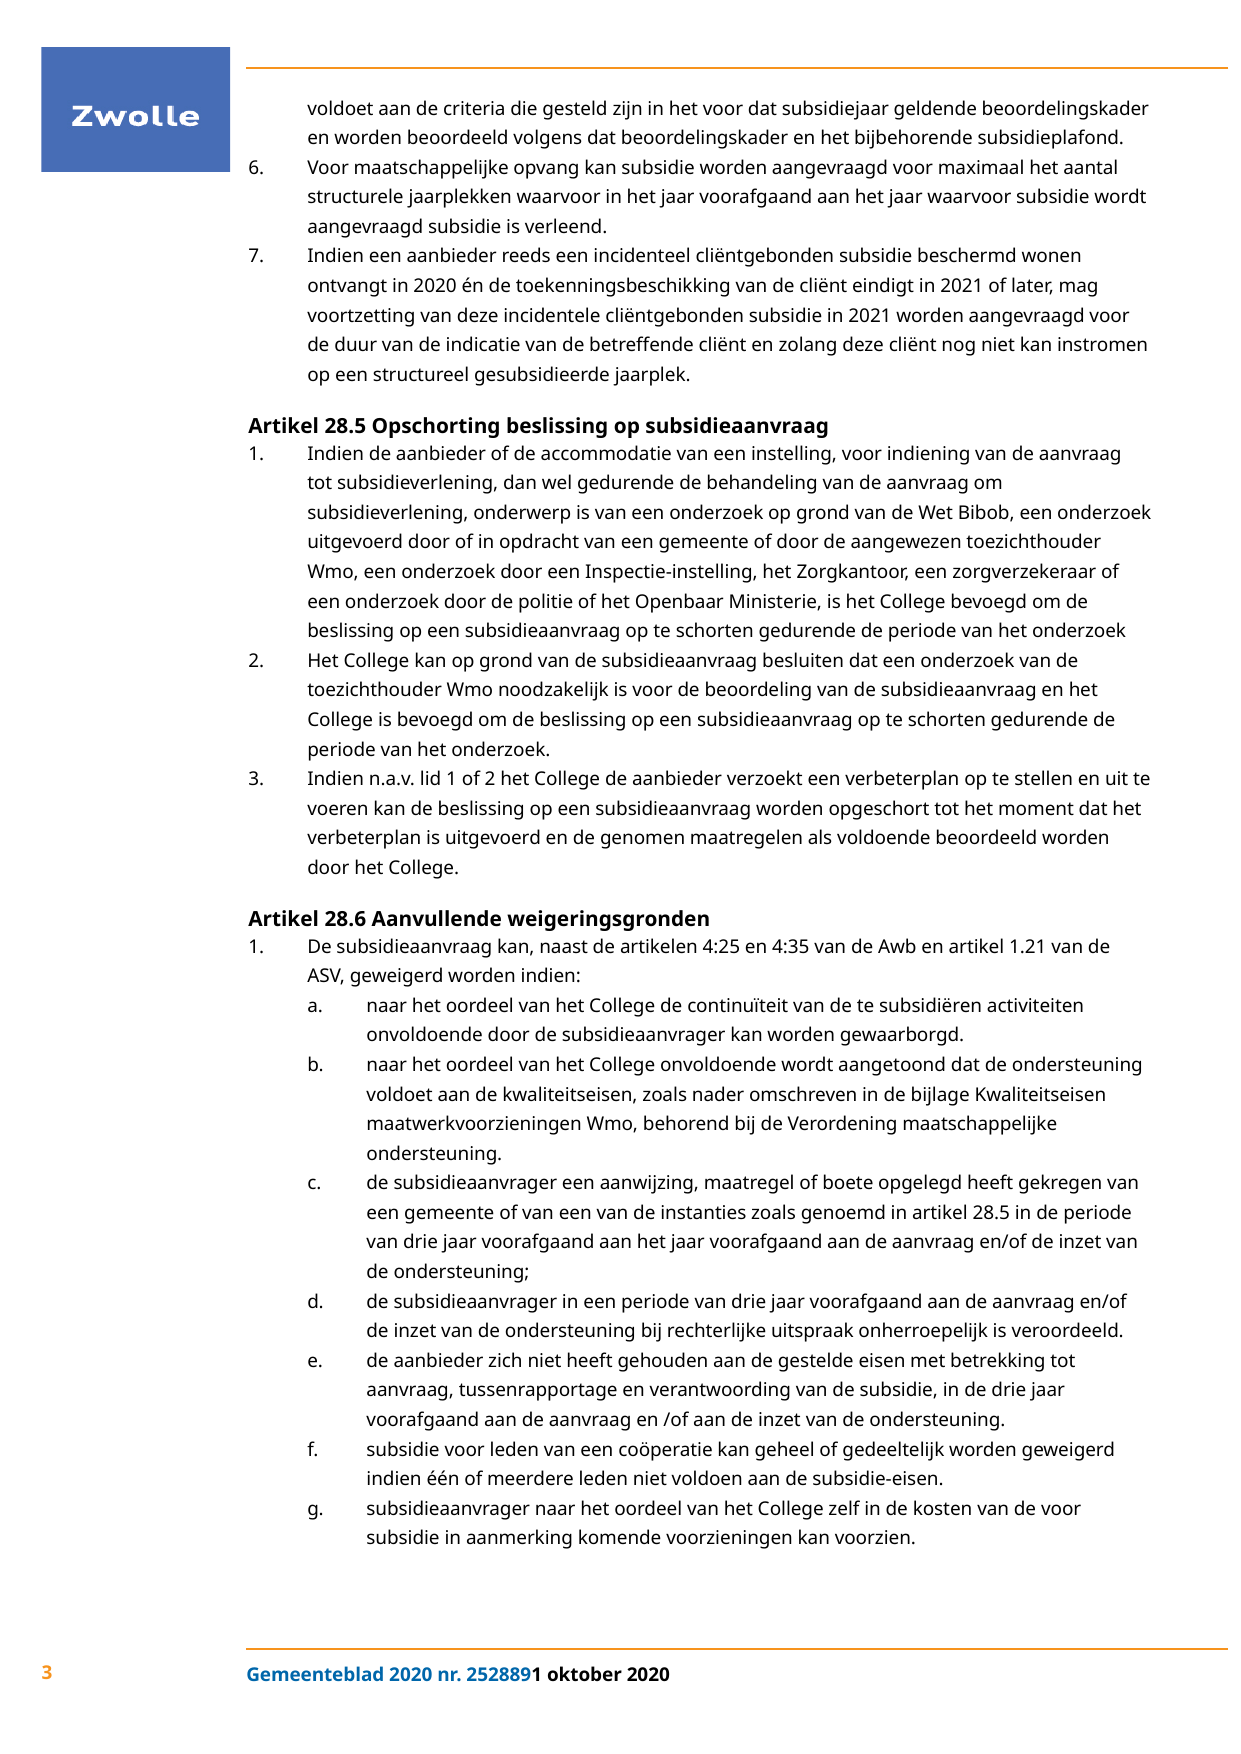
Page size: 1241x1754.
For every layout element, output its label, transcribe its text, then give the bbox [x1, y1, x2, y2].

list Het College kan op grond van de subsidieaanvraag besluiten dat een onderzoek van de toezichthouder Wmo noodzakelijk is voor de beoordeling van de subsidieaanvraag en het College is bevoegd om de beslissing op een subsidieaanvraag op te schorten gedurende de periode van het onderzoek. [248, 647, 1152, 761]
picture [41, 47, 231, 172]
list Indien n.a.v. lid 1 of 2 het College de aanbieder verzoekt een verbeterplan op te stellen en uit te voeren kan de beslissing op een subsidieaanvraag worden opgeschort tot het moment dat het verbeterplan is uitgevoerd en de genomen maatregelen als voldoende beoordeeld worden door het College. [248, 765, 1152, 880]
list naar het oordeel van het College de continuïteit van de te subsidiëren activiteiten onvoldoende door de subsidieaanvrager kan worden gewaarborgd. [307, 992, 1152, 1047]
text Artikel 28.6 Aanvullende weigeringsgronden [248, 904, 1152, 933]
text Artikel 28.5 Opschorting beslissing op subsidieaanvraag [248, 411, 1152, 440]
list subsidie voor leden van een coöperatie kan geheel of gedeeltelijk worden geweigerd indien één of meerdere leden niet voldoen aan de subsidie-eisen. [307, 1436, 1152, 1491]
list Voor maatschappelijke opvang kan subsidie worden aangevraagd voor maximaal het aantal structurele jaarplekken waarvoor in het jaar voorafgaand aan het jaar waarvoor subsidie wordt aangevraagd subsidie is verleend. [248, 154, 1152, 239]
list naar het oordeel van het College onvoldoende wordt aangetoond dat de ondersteuning voldoet aan de kwaliteitseisen, zoals nader omschreven in de bijlage Kwaliteitseisen maatwerkvoorzieningen Wmo, behorend bij de Verordening maatschappelijke ondersteuning. [307, 1051, 1152, 1166]
list de subsidieaanvrager in een periode van drie jaar voorafgaand aan de aanvraag en/of de inzet van de ondersteuning bij rechterlijke uitspraak onherroepelijk is veroordeeld. [307, 1288, 1152, 1343]
list de subsidieaanvrager een aanwijzing, maatregel of boete opgelegd heeft gekregen van een gemeente of van een van de instanties zoals genoemd in artikel 28.5 in de periode van drie jaar voorafgaand aan het jaar voorafgaand aan de aanvraag en/of de inzet van de ondersteuning; [307, 1169, 1152, 1284]
list De subsidieaanvraag kan, naast de artikelen 4:25 en 4:35 van de Awb en artikel 1.21 van de ASV, geweigerd worden indien: [248, 933, 1152, 988]
list voldoet aan de criteria die gesteld zijn in het voor dat subsidiejaar geldende beoordelingskader en worden beoordeeld volgens dat beoordelingskader en het bijbehorende subsidieplafond. [248, 95, 1152, 150]
list Indien een aanbieder reeds een incidenteel cliëntgebonden subsidie beschermd wonen ontvangt in 2020 én de toekenningsbeschikking van de cliënt eindigt in 2021 of later, mag voortzetting van deze incidentele cliëntgebonden subsidie in 2021 worden aangevraagd voor de duur van de indicatie van de betreffende cliënt en zolang deze cliënt nog niet kan instromen op een structureel gesubsidieerde jaarplek. [248, 243, 1152, 387]
list subsidieaanvrager naar het oordeel van het College zelf in de kosten van de voor subsidie in aanmerking komende voorzieningen kan voorzien. [307, 1495, 1152, 1550]
list Indien de aanbieder of de accommodatie van een instelling, voor indiening van de aanvraag tot subsidieverlening, dan wel gedurende de behandeling van de aanvraag om subsidieverlening, onderwerp is van een onderzoek op grond van de Wet Bibob, een onderzoek uitgevoerd door of in opdracht van een gemeente of door de aangewezen toezichthouder Wmo, een onderzoek door een Inspectie-instelling, het Zorgkantoor, een zorgverzekeraar of een onderzoek door de politie of het Openbaar Ministerie, is het College bevoegd om de beslissing op een subsidieaanvraag op te schorten gedurende de periode van het onderzoek [248, 440, 1152, 643]
list de aanbieder zich niet heeft gehouden aan de gestelde eisen met betrekking tot aanvraag, tussenrapportage en verantwoording van de subsidie, in de drie jaar voorafgaand aan de aanvraag en /of aan de inzet van de ondersteuning. [307, 1347, 1152, 1432]
